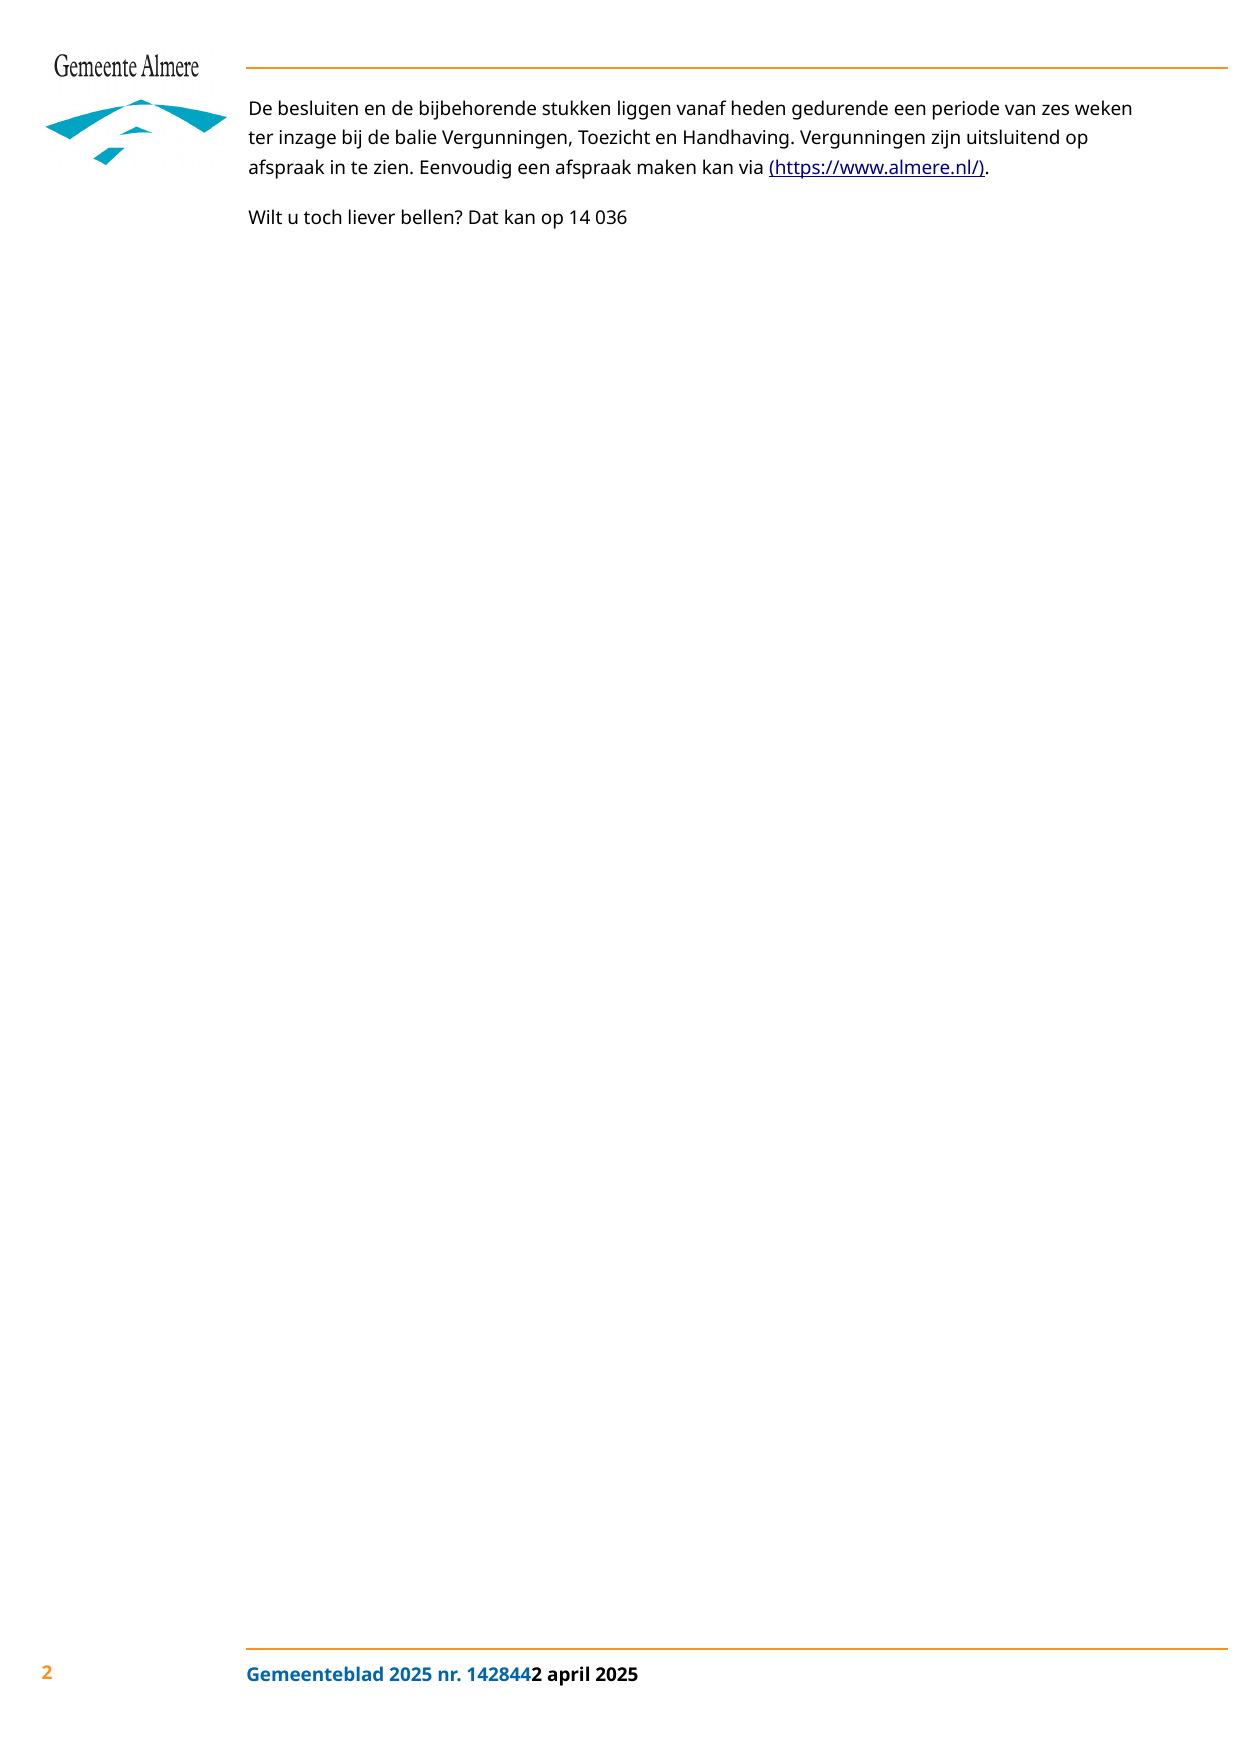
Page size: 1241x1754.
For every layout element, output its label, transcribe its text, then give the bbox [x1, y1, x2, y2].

picture [41, 47, 231, 172]
text Wilt u toch liever bellen? Dat kan op 14 036 [248, 204, 1152, 230]
text De besluiten en de bijbehorende stukken liggen vanaf heden gedurende een periode van zes weken ter inzage bij de balie Vergunningen, Toezicht en Handhaving. Vergunningen zijn uitsluitend op afspraak in te zien. Eenvoudig een afspraak maken kan via (https://www.almere.nl/). [248, 95, 1152, 180]
